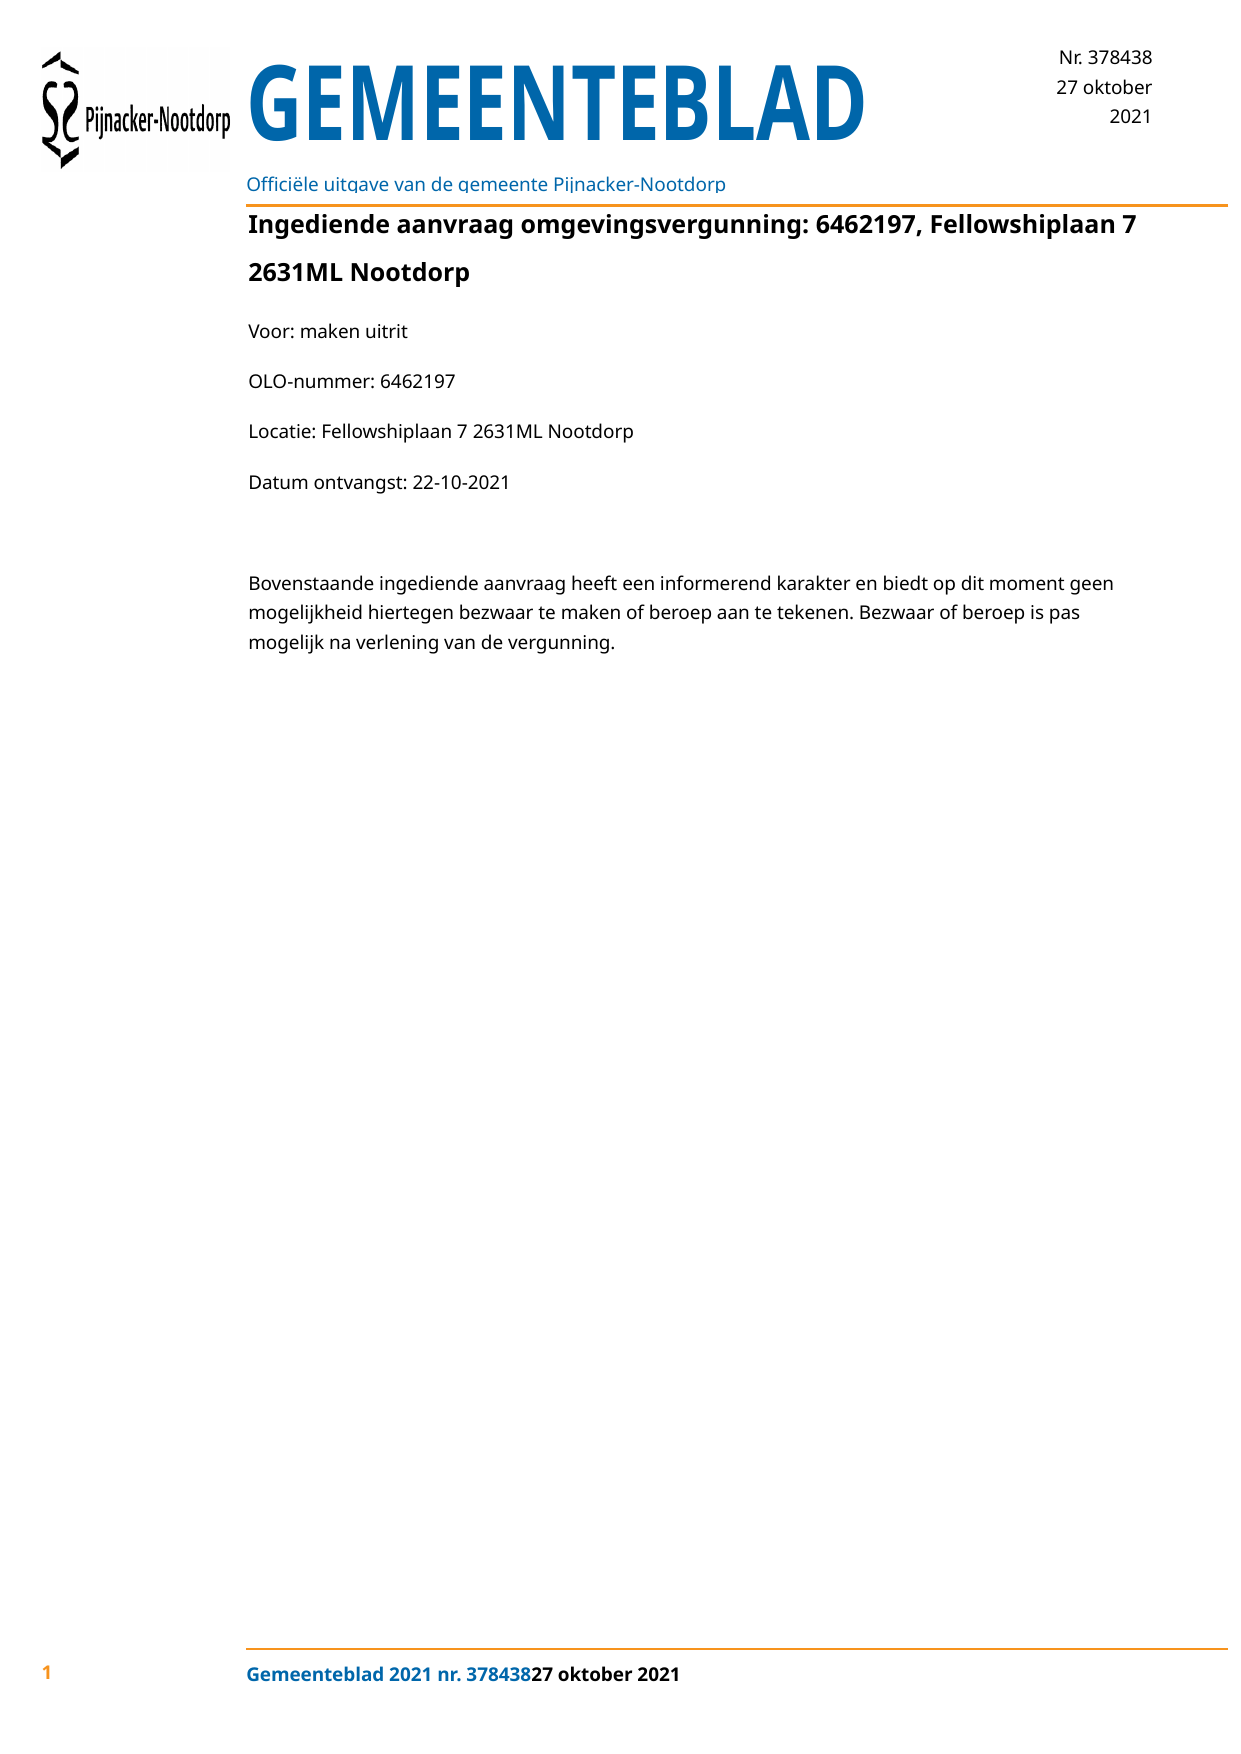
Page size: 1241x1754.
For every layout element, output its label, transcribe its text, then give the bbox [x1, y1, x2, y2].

text Voor: maken uitrit [248, 318, 1152, 344]
text Datum ontvangst: 22-10-2021 [248, 469, 1152, 495]
text Bovenstaande ingediende aanvraag heeft een informerend karakter en biedt op dit moment geen mogelijkheid hiertegen bezwaar te maken of beroep aan te tekenen. Bezwaar of beroep is pas mogelijk na verlening van de vergunning. [248, 570, 1152, 655]
picture [41, 47, 231, 172]
text Locatie: Fellowshiplaan 7 2631ML Nootdorp [248, 419, 1152, 444]
text Ingediende aanvraag omgevingsvergunning: 6462197, Fellowshiplaan 7 2631ML Nootdorp [248, 207, 1152, 288]
text OLO-nummer: 6462197 [248, 368, 1152, 394]
